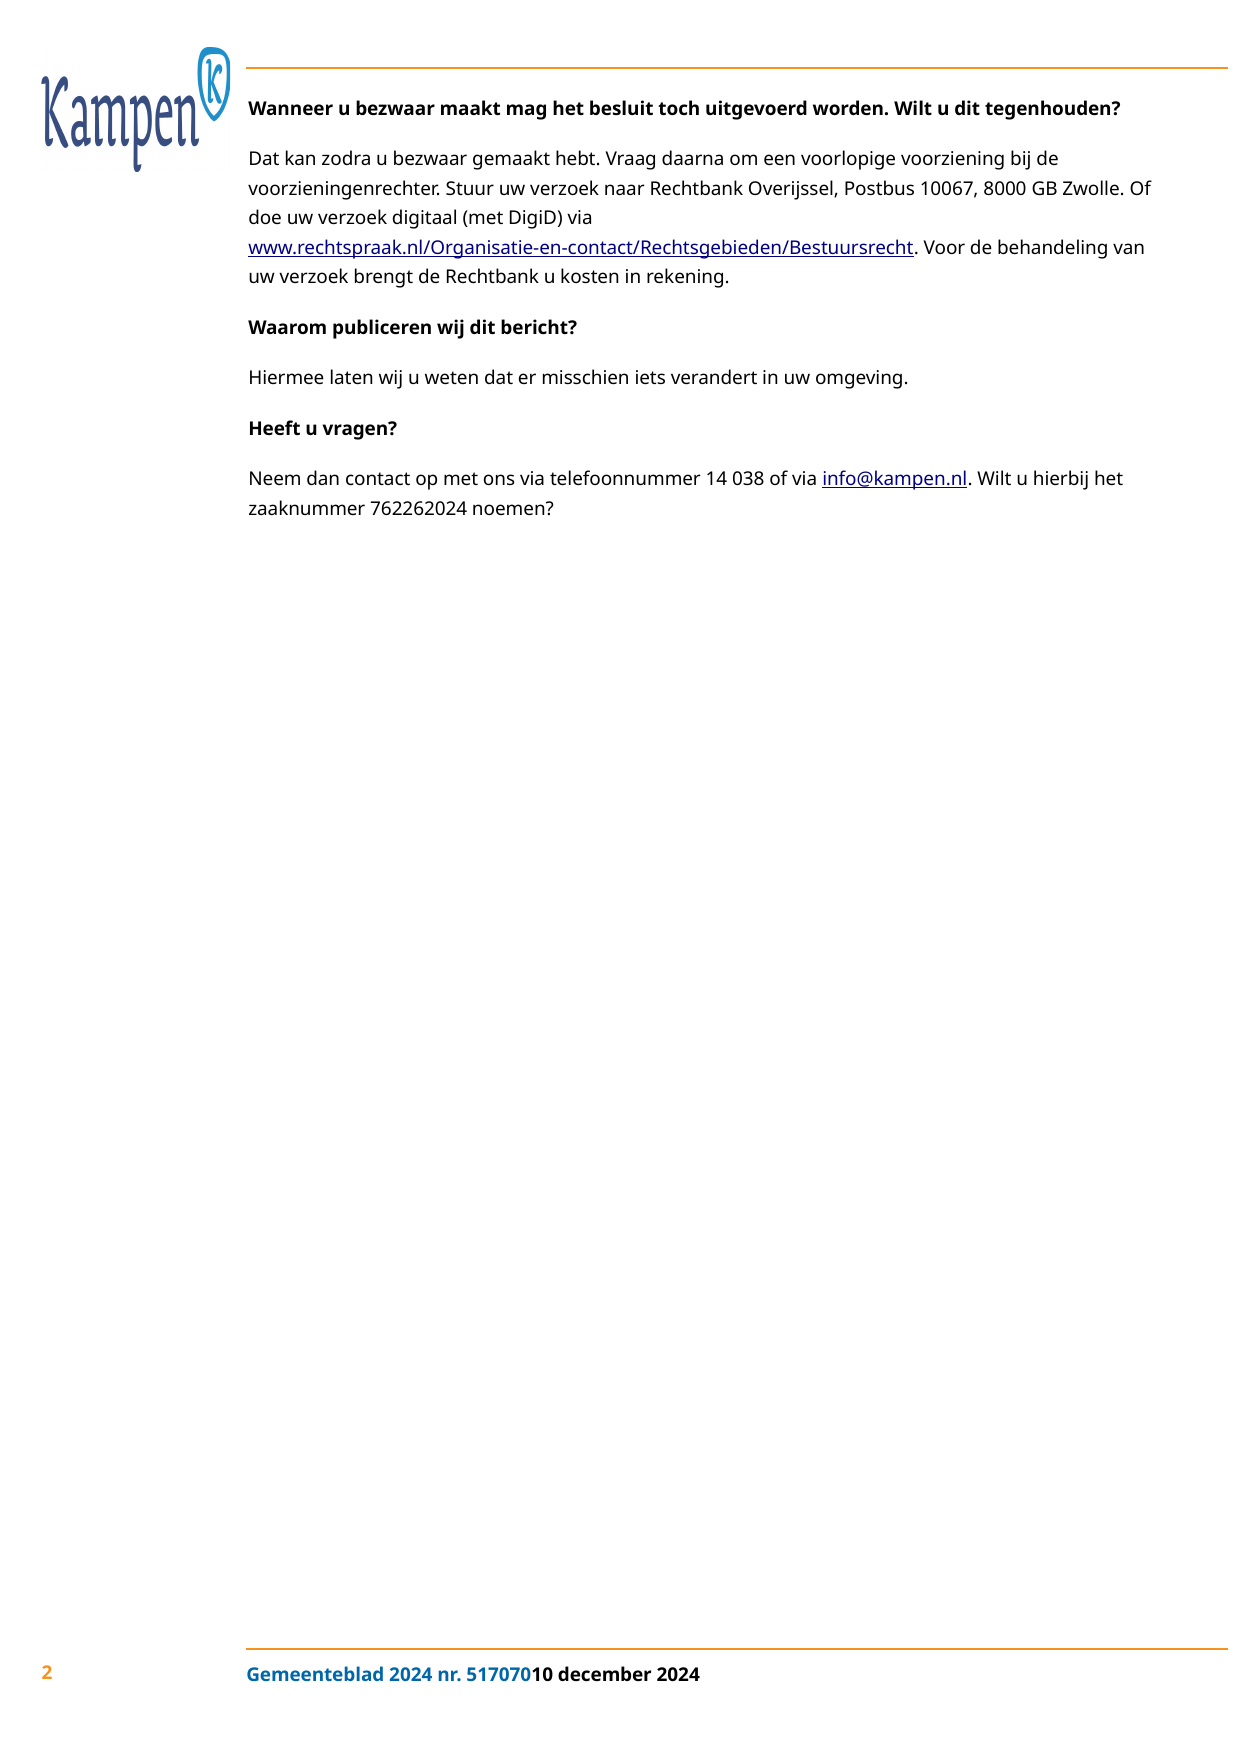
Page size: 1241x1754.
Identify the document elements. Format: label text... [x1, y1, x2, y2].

text Dat kan zodra u bezwaar gemaakt hebt. Vraag daarna om een voorlopige voorziening bij de voorzieningenrechter. Stuur uw verzoek naar Rechtbank Overijssel, Postbus 10067, 8000 GB Zwolle. Of doe uw verzoek digitaal (met DigiD) via www.rechtspraak.nl/Organisatie-en-contact/Rechtsgebieden/Bestuursrecht. Voor de behandeling van uw verzoek brengt de Rechtbank u kosten in rekening. [248, 145, 1152, 289]
text Neem dan contact op met ons via telefoonnummer 14 038 of via info@kampen.nl. Wilt u hierbij het zaaknummer 762262024 noemen? [248, 465, 1152, 521]
text Waarom publiceren wij dit bericht? [248, 314, 1152, 340]
text Hiermee laten wij u weten dat er misschien iets verandert in uw omgeving. [248, 364, 1152, 390]
text Wanneer u bezwaar maakt mag het besluit toch uitgevoerd worden. Wilt u dit tegenhouden? [248, 95, 1152, 121]
text Heeft u vragen? [248, 415, 1152, 441]
picture [41, 47, 231, 172]
